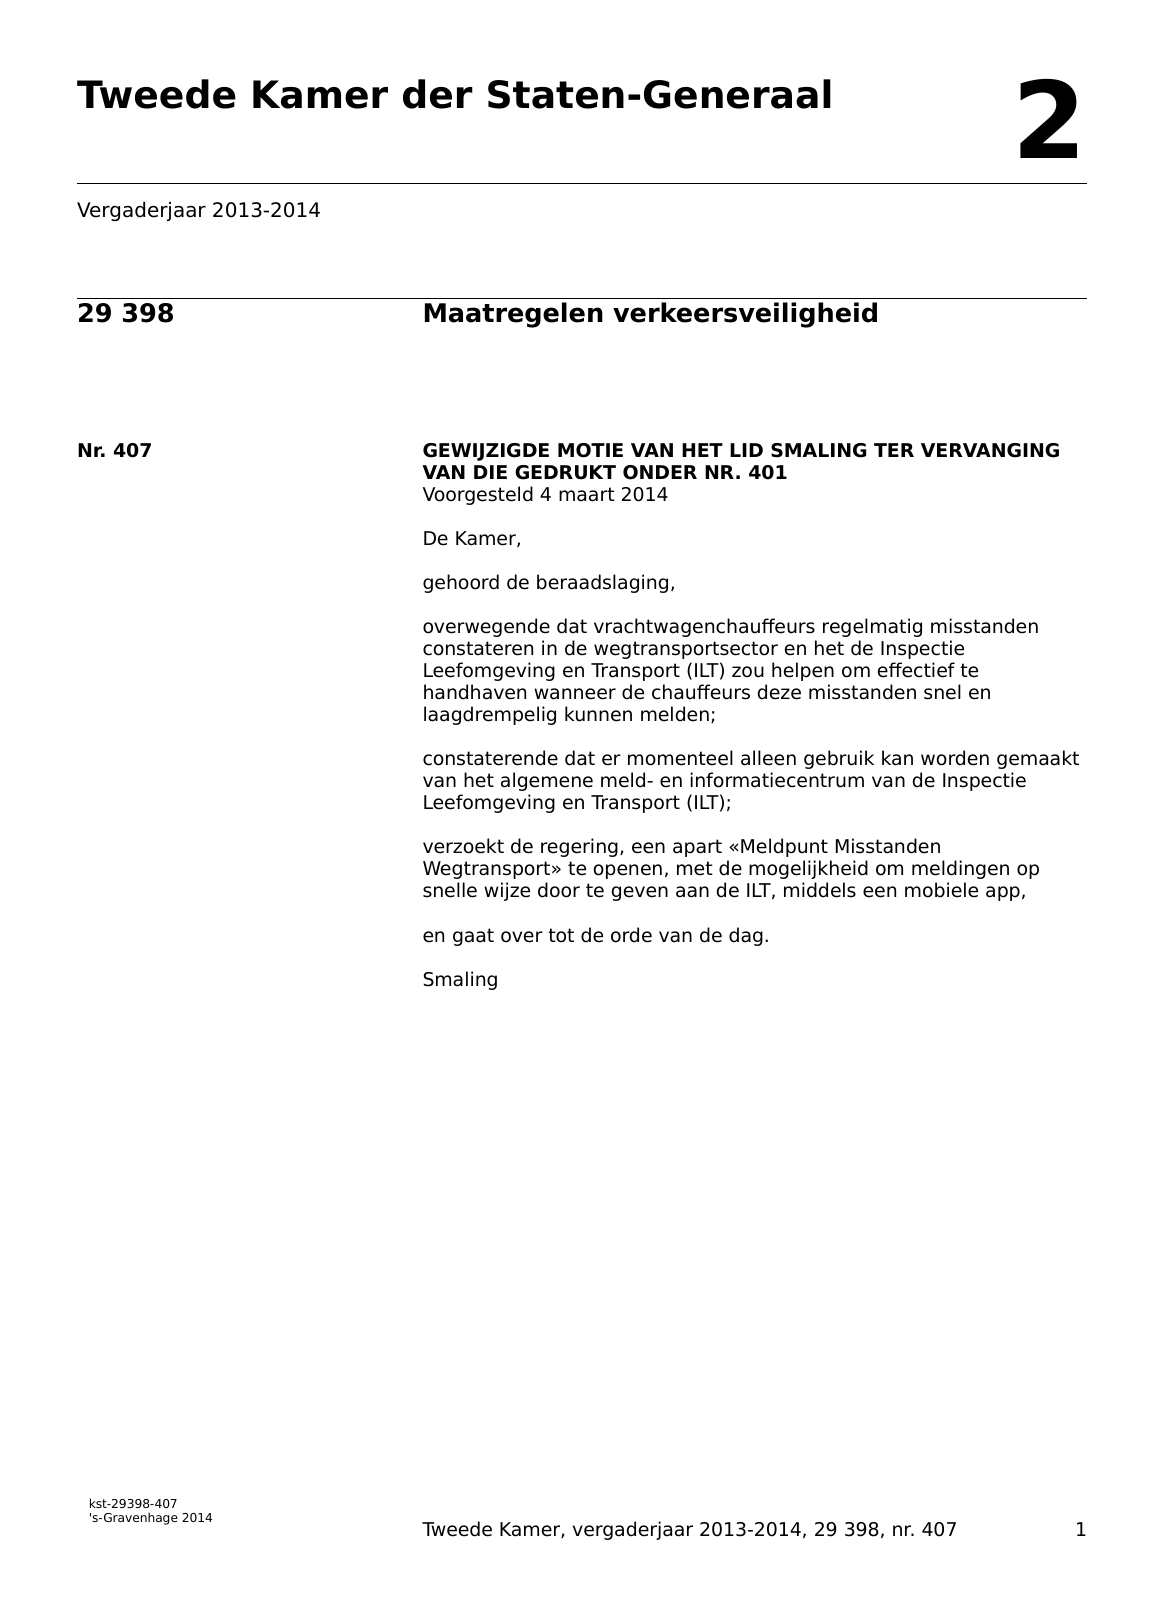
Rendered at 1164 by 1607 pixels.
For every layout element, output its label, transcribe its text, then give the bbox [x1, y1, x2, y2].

text 's-Gravenhage 2014 [88, 1511, 323, 1525]
text Voorgesteld 4 maart 2014 [422, 484, 1087, 506]
subtitle Nr. 407 GEWIJZIGDE MOTIE VAN HET LID SMALING TER VERVANGING VAN DIE GEDRUKT ONDER NR. 401 [77, 440, 1087, 484]
text en gaat over tot de orde van de dag. [422, 924, 1087, 946]
subtitle 29 398 Maatregelen verkeersveiligheid [77, 299, 1087, 329]
table_header Tweede Kamer der Staten-Generaal [77, 59, 886, 183]
text De Kamer, [422, 528, 1087, 550]
text Smaling [422, 969, 1087, 991]
text verzoekt de regering, een apart «Meldpunt Misstanden Wegtransport» te openen, met de mogelijkheid om meldingen op snelle wijze door te geven aan de ILT, middels een mobiele app, [422, 836, 1087, 902]
text constaterende dat er momenteel alleen gebruik kan worden gemaakt van het algemene meld- en informatiecentrum van de Inspectie Leefomgeving en Transport (ILT); [422, 748, 1087, 814]
table_header 2 [886, 59, 1087, 183]
text kst-29398-407 [88, 1497, 323, 1511]
text overwegende dat vrachtwagenchauffeurs regelmatig misstanden constateren in de wegtransportsector en het de Inspectie Leefomgeving en Transport (ILT) zou helpen om effectief te handhaven wanneer de chauffeurs deze misstanden snel en laagdrempelig kunnen melden; [422, 616, 1087, 726]
text gehoord de beraadslaging, [422, 572, 1087, 594]
table_cell Vergaderjaar 2013-2014 [77, 184, 1087, 298]
